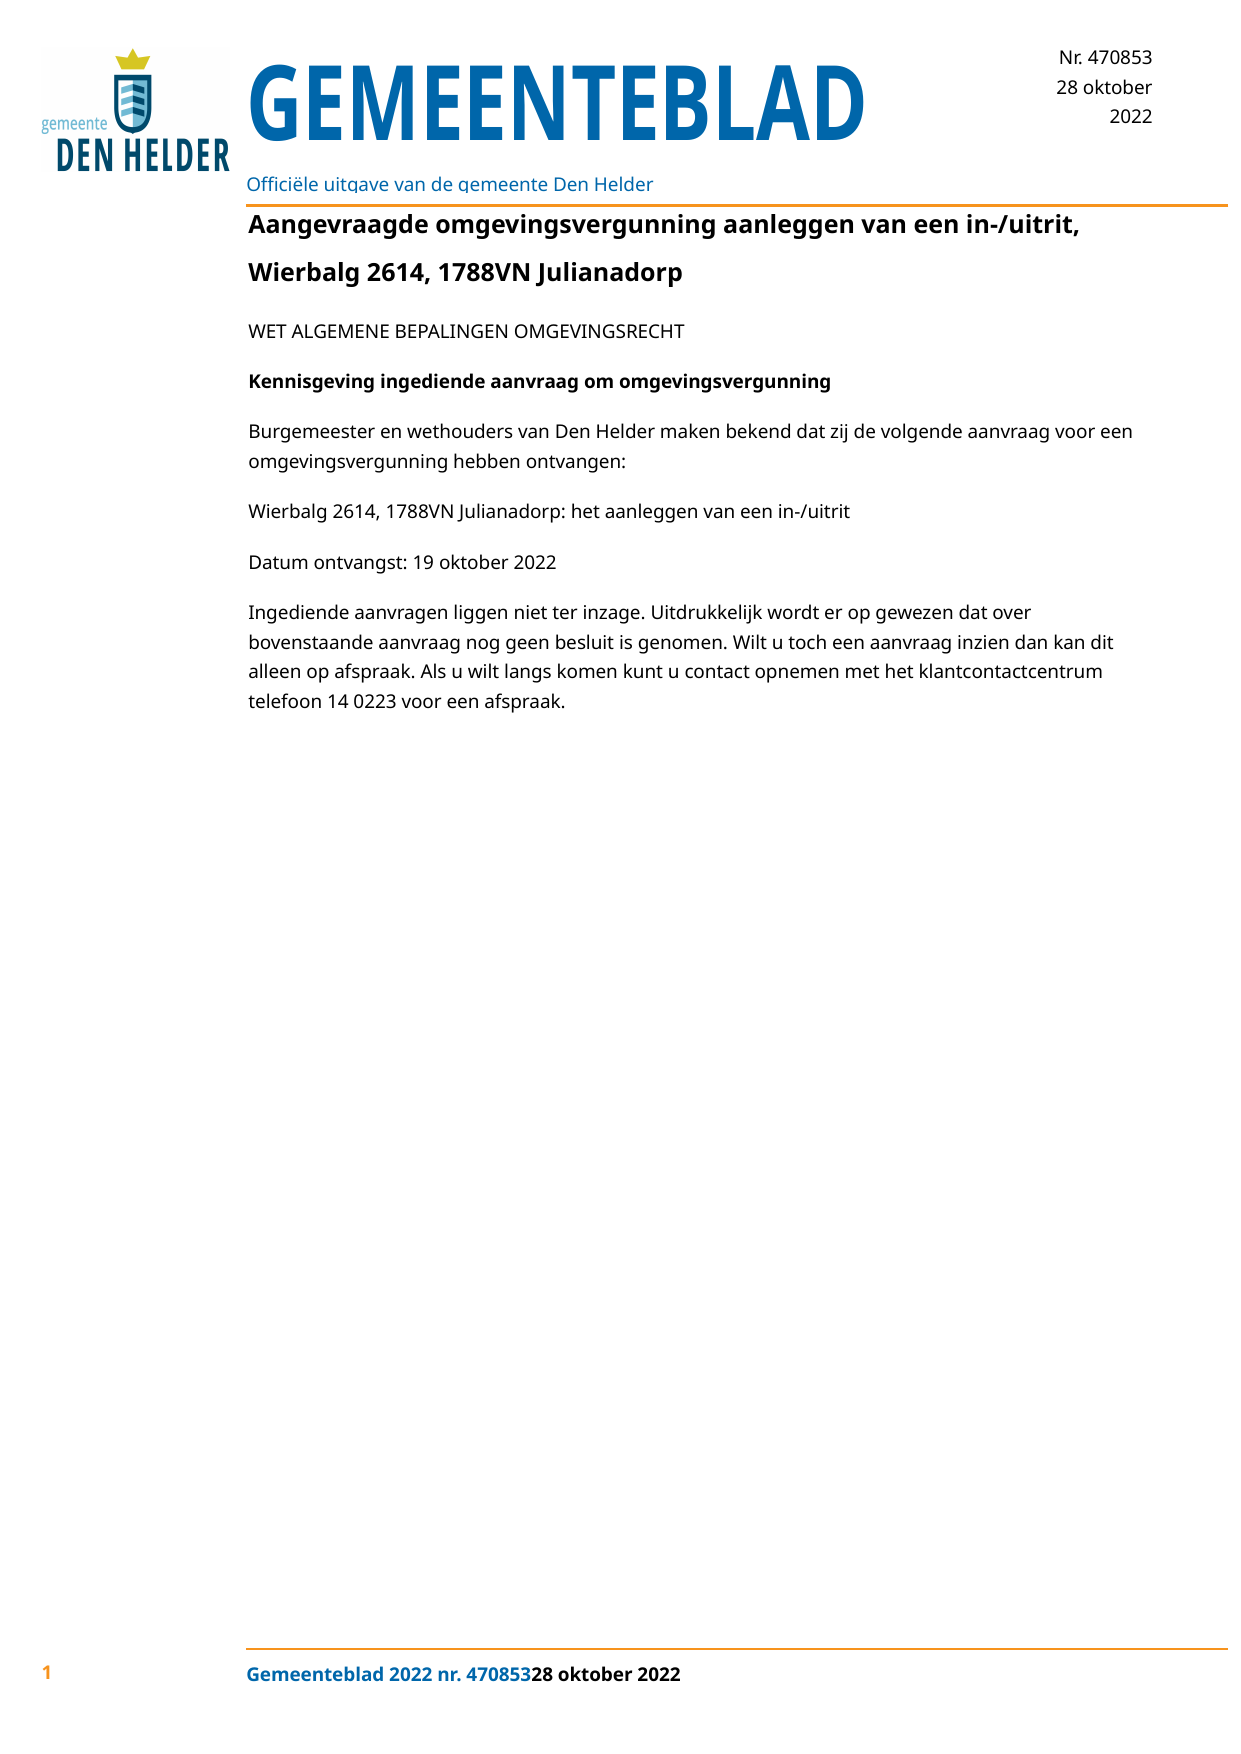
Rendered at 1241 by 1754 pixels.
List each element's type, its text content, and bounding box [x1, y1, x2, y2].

text Datum ontvangst: 19 oktober 2022 [248, 549, 1152, 575]
text Ingediende aanvragen liggen niet ter inzage. Uitdrukkelijk wordt er op gewezen dat over bovenstaande aanvraag nog geen besluit is genomen. Wilt u toch een aanvraag inzien dan kan dit alleen op afspraak. Als u wilt langs komen kunt u contact opnemen met het klantcontactcentrum telefoon 14 0223 voor een afspraak. [248, 599, 1152, 714]
picture [100, 154, 106, 172]
picture [130, 157, 135, 172]
text Burgemeester en wethouders van Den Helder maken bekend dat zij de volgende aanvraag voor een omgevingsvergunning hebben ontvangen: [248, 419, 1152, 474]
text Aangevraagde omgevingsvergunning aanleggen van een in-/uitrit, Wierbalg 2614, 1788VN Julianadorp [248, 207, 1152, 288]
text Kennisgeving ingediende aanvraag om omgevingsvergunning [248, 368, 1152, 394]
text WET ALGEMENE BEPALINGEN OMGEVINGSRECHT [248, 318, 1152, 344]
picture [182, 144, 187, 165]
picture [63, 144, 68, 165]
picture [41, 47, 231, 172]
text Wierbalg 2614, 1788VN Julianadorp: het aanleggen van een in-/uitrit [248, 499, 1152, 524]
picture [220, 160, 224, 172]
